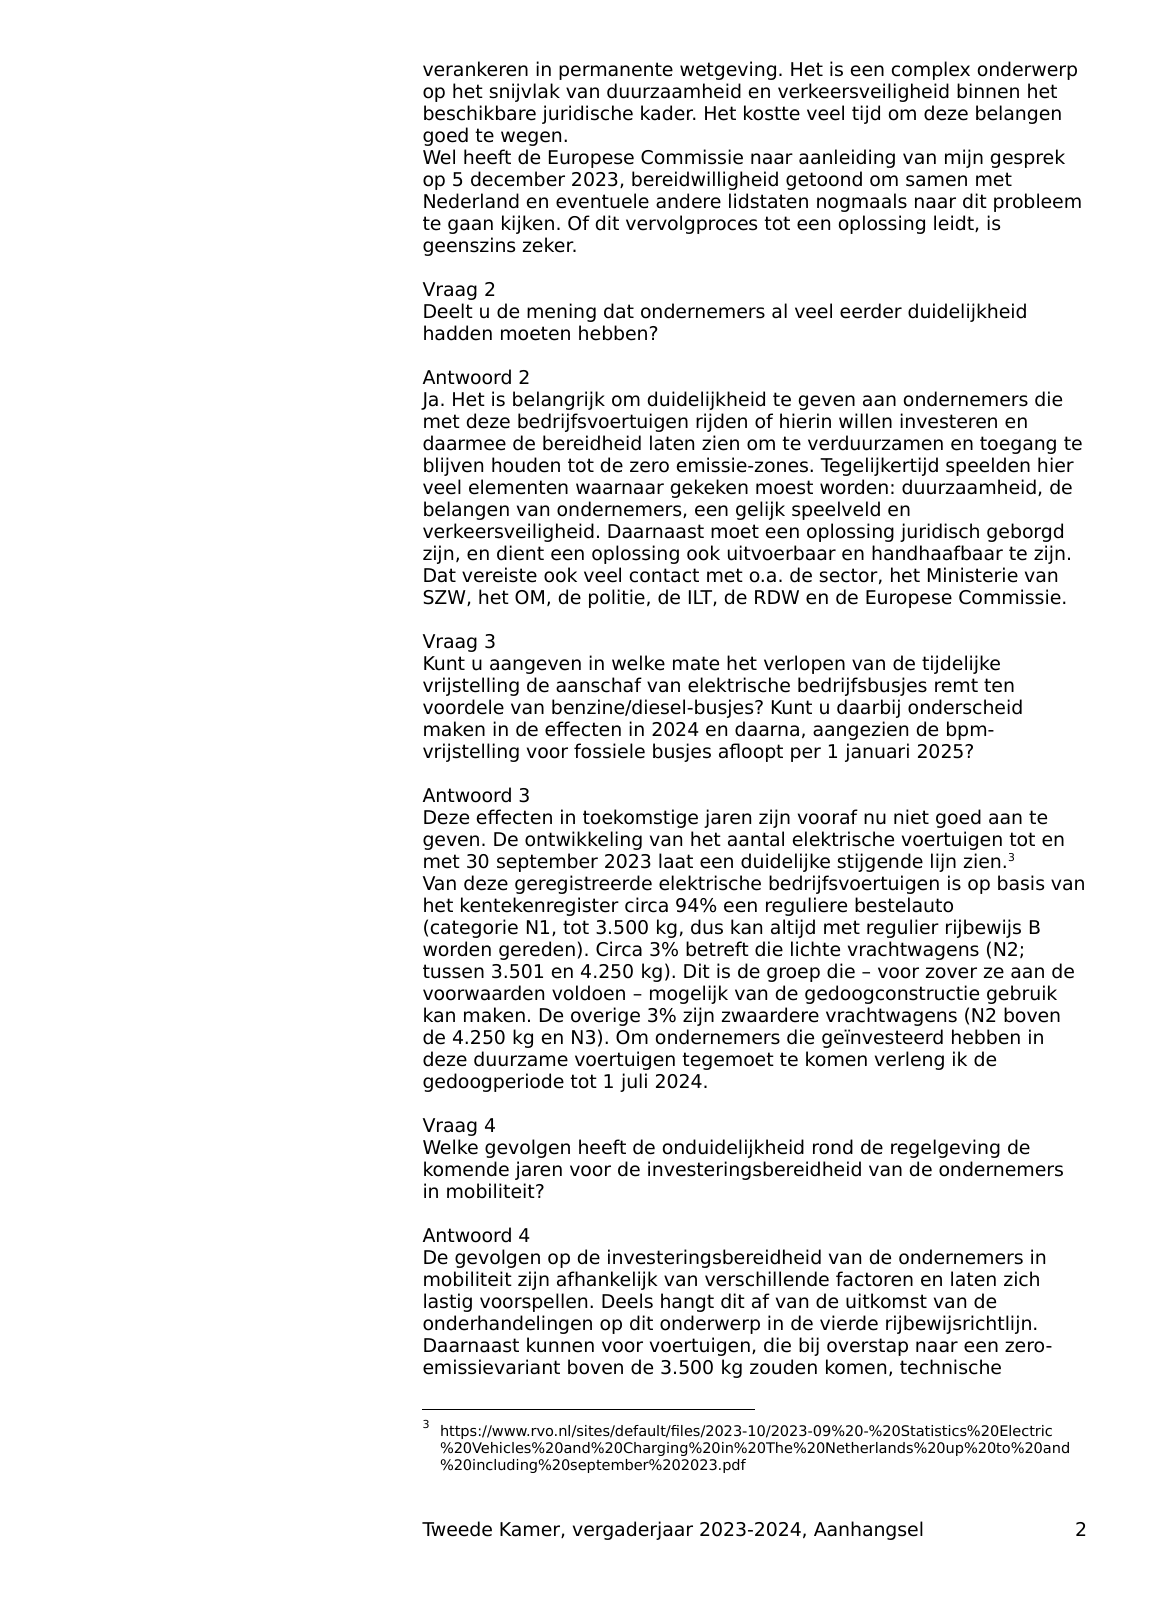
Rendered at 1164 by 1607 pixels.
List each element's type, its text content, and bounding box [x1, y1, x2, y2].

text Ja. Het is belangrijk om duidelijkheid te geven aan ondernemers die met deze bedrijfsvoertuigen rijden of hierin willen investeren en daarmee de bereidheid laten zien om te verduurzamen en toegang te blijven houden tot de zero emissie-zones. Tegelijkertijd speelden hier veel elementen waarnaar gekeken moest worden: duurzaamheid, de belangen van ondernemers, een gelijk speelveld en verkeersveiligheid. Daarnaast moet een oplossing juridisch geborgd zijn, en dient een oplossing ook uitvoerbaar en handhaafbaar te zijn. Dat vereiste ook veel contact met o.a. de sector, het Ministerie van SZW, het OM, de politie, de ILT, de RDW en de Europese Commissie. [422, 389, 1087, 609]
text https://www.rvo.nl/sites/default/files/2023-10/2023-09%20-%20Statistics%20Electric%20Vehicles%20and%20Charging%20in%20The%20Netherlands%20up%20to%20and%20including%20september%202023.pdf [422, 1418, 1087, 1474]
text Antwoord 3 [422, 785, 1087, 807]
text Kunt u aangeven in welke mate het verlopen van de tijdelijke vrijstelling de aanschaf van elektrische bedrijfsbusjes remt ten voordele van benzine/diesel-busjes? Kunt u daarbij onderscheid maken in de effecten in 2024 en daarna, aangezien de bpm-vrijstelling voor fossiele busjes afloopt per 1 januari 2025? [422, 653, 1087, 763]
text De gevolgen op de investeringsbereidheid van de ondernemers in mobiliteit zijn afhankelijk van verschillende factoren en laten zich lastig voorspellen. Deels hangt dit af van de uitkomst van de onderhandelingen op dit onderwerp in de vierde rijbewijsrichtlijn. Daarnaast kunnen voor voertuigen, die bij overstap naar een zero-emissievariant boven de 3.500 kg zouden komen, technische [422, 1247, 1087, 1379]
text Deelt u de mening dat ondernemers al veel eerder duidelijkheid hadden moeten hebben? [422, 301, 1087, 345]
text Vraag 3 [422, 631, 1087, 653]
text Vraag 2 [422, 279, 1087, 301]
text verankeren in permanente wetgeving. Het is een complex onderwerp op het snijvlak van duurzaamheid en verkeersveiligheid binnen het beschikbare juridische kader. Het kostte veel tijd om deze belangen goed te wegen. [422, 59, 1087, 147]
text Wel heeft de Europese Commissie naar aanleiding van mijn gesprek op 5 december 2023, bereidwilligheid getoond om samen met Nederland en eventuele andere lidstaten nogmaals naar dit probleem te gaan kijken. Of dit vervolgproces tot een oplossing leidt, is geenszins zeker. [422, 147, 1087, 257]
text Vraag 4 [422, 1115, 1087, 1137]
text Welke gevolgen heeft de onduidelijkheid rond de regelgeving de komende jaren voor de investeringsbereidheid van de ondernemers in mobiliteit? [422, 1137, 1087, 1203]
text Antwoord 2 [422, 367, 1087, 389]
text Deze effecten in toekomstige jaren zijn vooraf nu niet goed aan te geven. De ontwikkeling van het aantal elektrische voertuigen tot en met 30 september 2023 laat een duidelijke stijgende lijn zien. [422, 807, 1087, 873]
text Antwoord 4 [422, 1225, 1087, 1247]
text Van deze geregistreerde elektrische bedrijfsvoertuigen is op basis van het kentekenregister circa 94% een reguliere bestelauto (categorie N1, tot 3.500 kg, dus kan altijd met regulier rijbewijs B worden gereden). Circa 3% betreft die lichte vrachtwagens (N2; tussen 3.501 en 4.250 kg). Dit is de groep die – voor zover ze aan de voorwaarden voldoen – mogelijk van de gedoogconstructie gebruik kan maken. De overige 3% zijn zwaardere vrachtwagens (N2 boven de 4.250 kg en N3). Om ondernemers die geïnvesteerd hebben in deze duurzame voertuigen tegemoet te komen verleng ik de gedoogperiode tot 1 juli 2024. [422, 873, 1087, 1093]
